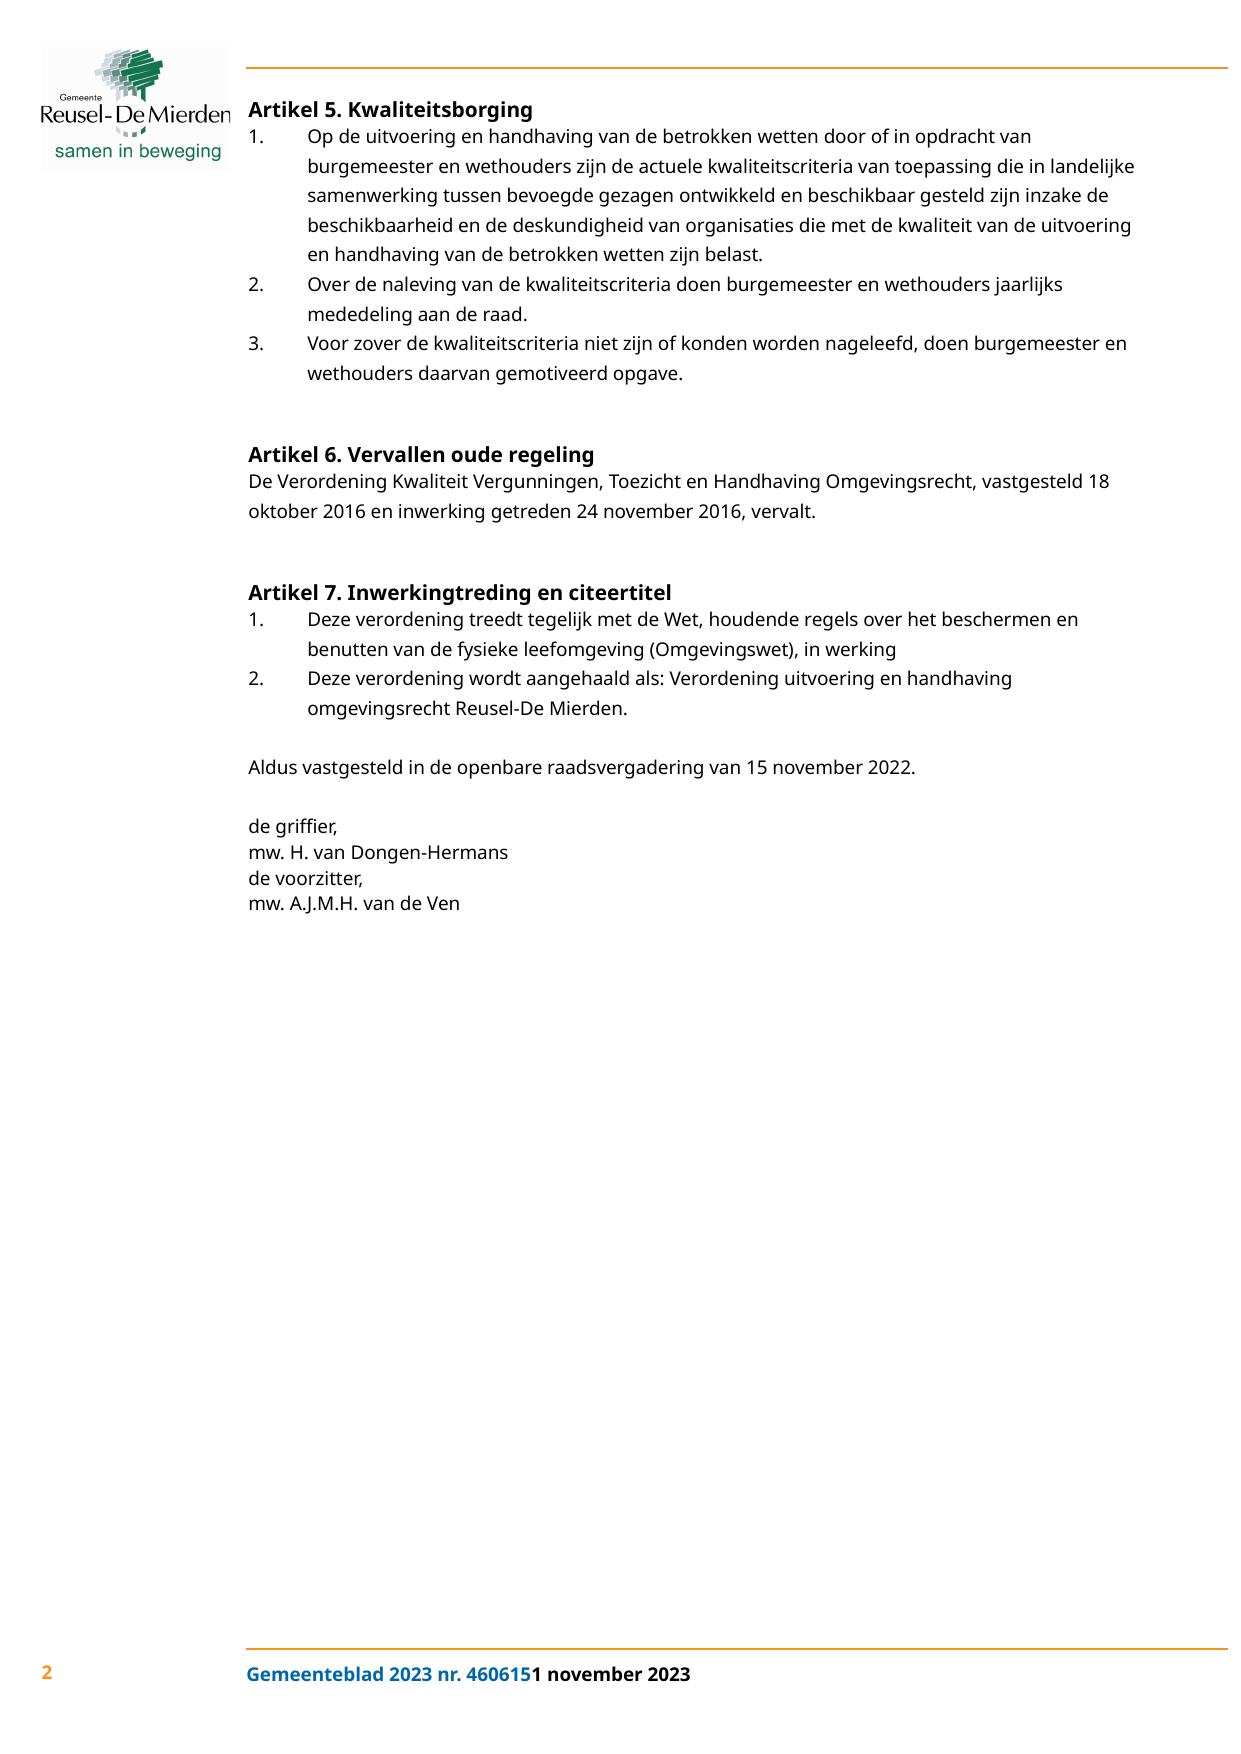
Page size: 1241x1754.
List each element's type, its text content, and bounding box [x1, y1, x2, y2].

list Over de naleving van de kwaliteitscriteria doen burgemeester en wethouders jaarlijks mededeling aan de raad. [248, 271, 1152, 326]
text Artikel 6. Vervallen oude regeling [248, 440, 1152, 468]
text de griffier, [248, 813, 1152, 839]
list Op de uitvoering en handhaving van de betrokken wetten door of in opdracht van burgemeester en wethouders zijn de actuele kwaliteitscriteria van toepassing die in landelijke samenwerking tussen bevoegde gezagen ontwikkeld en beschikbaar gesteld zijn inzake de beschikbaarheid en de deskundigheid van organisaties die met de kwaliteit van de uitvoering en handhaving van de betrokken wetten zijn belast. [248, 123, 1152, 267]
text Artikel 5. Kwaliteitsborging [248, 95, 1152, 123]
text Artikel 7. Inwerkingtreding en citeertitel [248, 578, 1152, 606]
list Deze verordening wordt aangehaald als: Verordening uitvoering en handhaving omgevingsrecht Reusel-De Mierden. [248, 666, 1152, 721]
picture [41, 47, 231, 172]
text mw. H. van Dongen-Hermans [248, 839, 1152, 865]
text mw. A.J.M.H. van de Ven [248, 891, 1152, 916]
text de voorzitter, [248, 865, 1152, 891]
list Deze verordening treedt tegelijk met de Wet, houdende regels over het beschermen en benutten van de fysieke leefomgeving (Omgevingswet), in werking [248, 606, 1152, 662]
text De Verordening Kwaliteit Vergunningen, Toezicht en Handhaving Omgevingsrecht, vastgesteld 18 oktober 2016 en inwerking getreden 24 november 2016, vervalt. [248, 468, 1152, 524]
text Aldus vastgesteld in de openbare raadsvergadering van 15 november 2022. [248, 754, 1152, 780]
list Voor zover de kwaliteitscriteria niet zijn of konden worden nageleefd, doen burgemeester en wethouders daarvan gemotiveerd opgave. [248, 330, 1152, 386]
